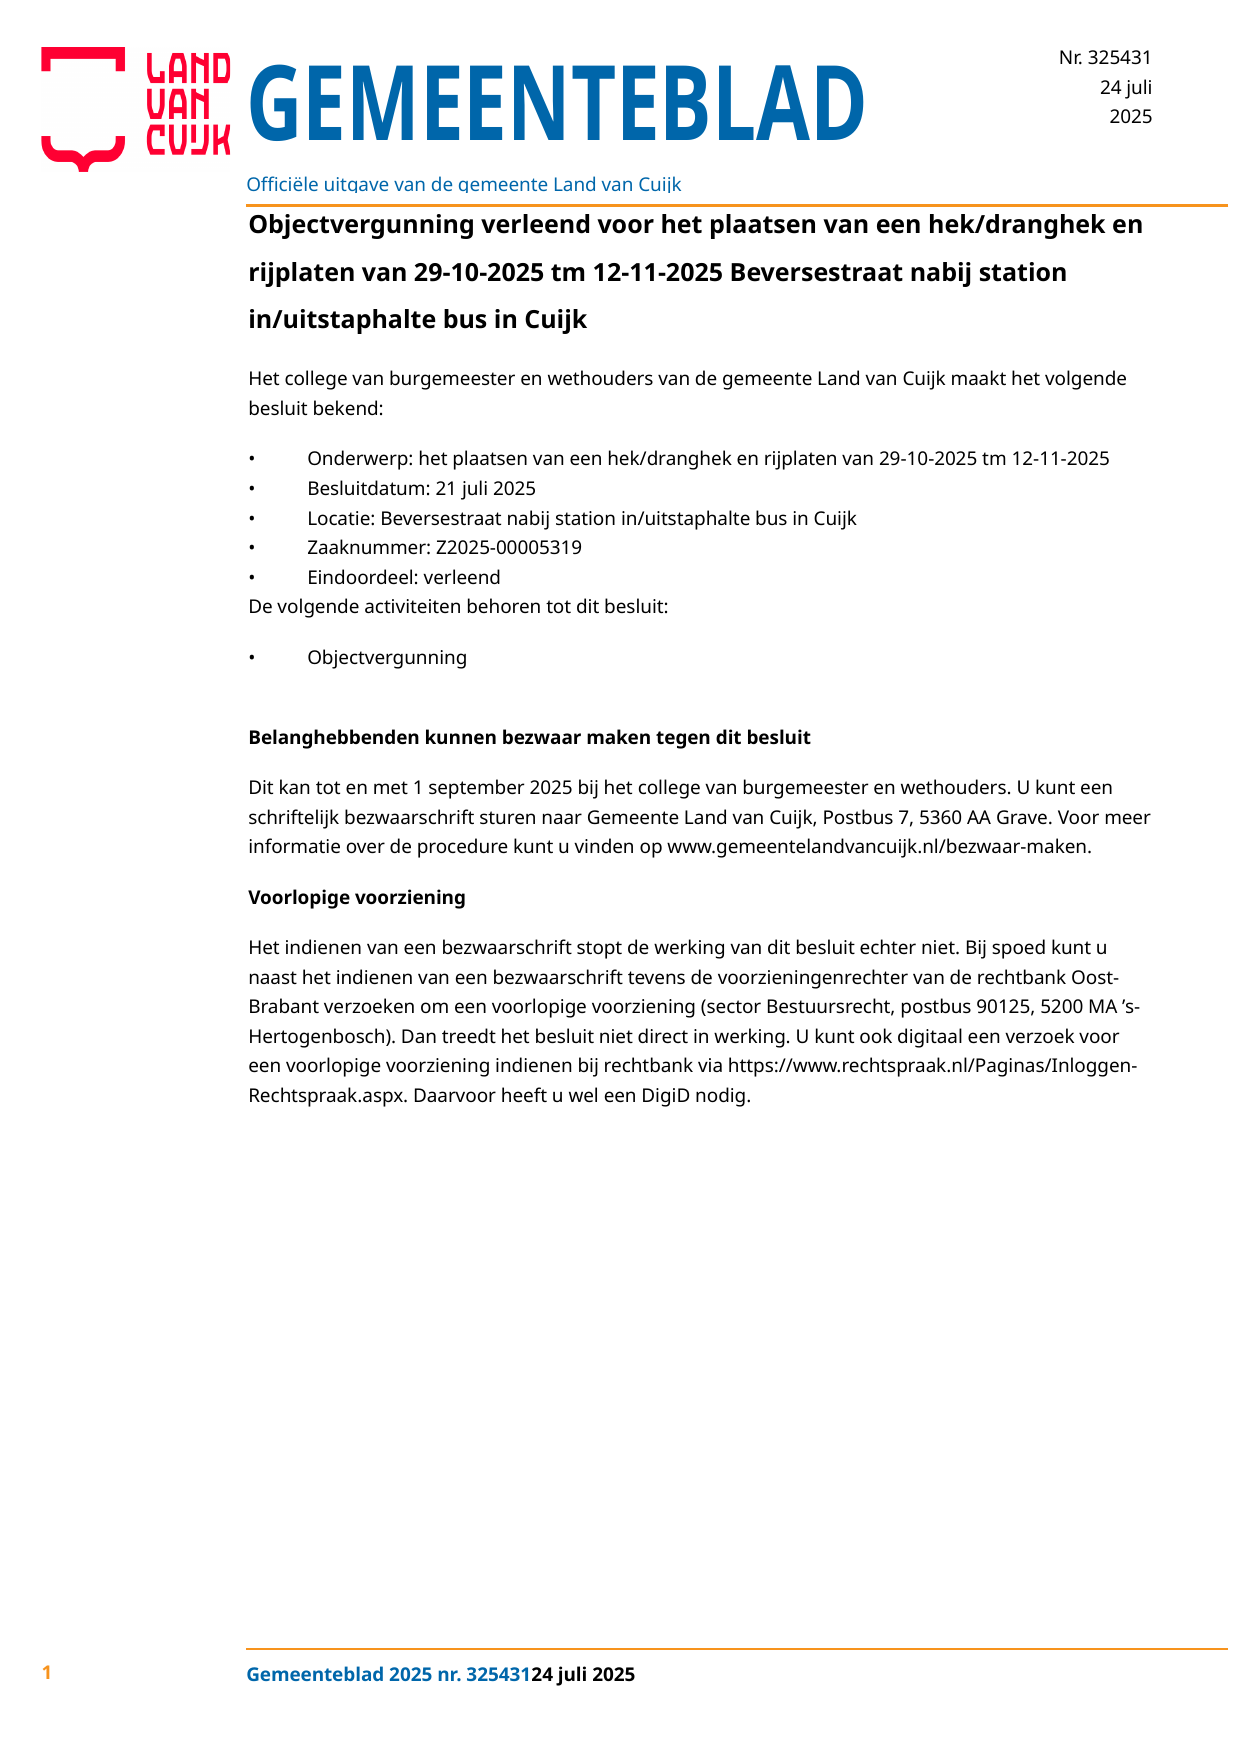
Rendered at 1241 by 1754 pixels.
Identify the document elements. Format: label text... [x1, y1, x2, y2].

list Onderwerp: het plaatsen van een hek/dranghek en rijplaten van 29-10-2025 tm 12-11-2025 [248, 446, 1152, 471]
list Objectvergunning [248, 644, 1152, 669]
text Belanghebbenden kunnen bezwaar maken tegen dit besluit [248, 724, 1152, 749]
list Locatie: Beversestraat nabij station in/uitstaphalte bus in Cuijk [248, 505, 1152, 530]
text De volgende activiteiten behoren tot dit besluit: [248, 593, 1152, 619]
list Eindoordeel: verleend [248, 564, 1152, 589]
picture [41, 47, 231, 172]
list Zaaknummer: Z2025-00005319 [248, 534, 1152, 560]
text Dit kan tot en met 1 september 2025 bij het college van burgemeester en wethouders. U kunt een schriftelijk bezwaarschrift sturen naar Gemeente Land van Cuijk, Postbus 7, 5360 AA Grave. Voor meer informatie over de procedure kunt u vinden op www.gemeentelandvancuijk.nl/bezwaar-maken. [248, 774, 1152, 859]
text Het college van burgemeester en wethouders van de gemeente Land van Cuijk maakt het volgende besluit bekend: [248, 366, 1152, 421]
text Het indienen van een bezwaarschrift stopt de werking van dit besluit echter niet. Bij spoed kunt u naast het indienen van een bezwaarschrift tevens de voorzieningenrechter van de rechtbank Oost-Brabant verzoeken om een voorlopige voorziening (sector Bestuursrecht, postbus 90125, 5200 MA ’s-Hertogenbosch). Dan treedt het besluit niet direct in werking. U kunt ook digitaal een verzoek voor een voorlopige voorziening indienen bij rechtbank via https://www.rechtspraak.nl/Paginas/Inloggen-Rechtspraak.aspx. Daarvoor heeft u wel een DigiD nodig. [248, 934, 1152, 1108]
text Objectvergunning verleend voor het plaatsen van een hek/dranghek en rijplaten van 29-10-2025 tm 12-11-2025 Beversestraat nabij station in/uitstaphalte bus in Cuijk [248, 207, 1152, 336]
list Besluitdatum: 21 juli 2025 [248, 475, 1152, 501]
text Voorlopige voorziening [248, 884, 1152, 909]
